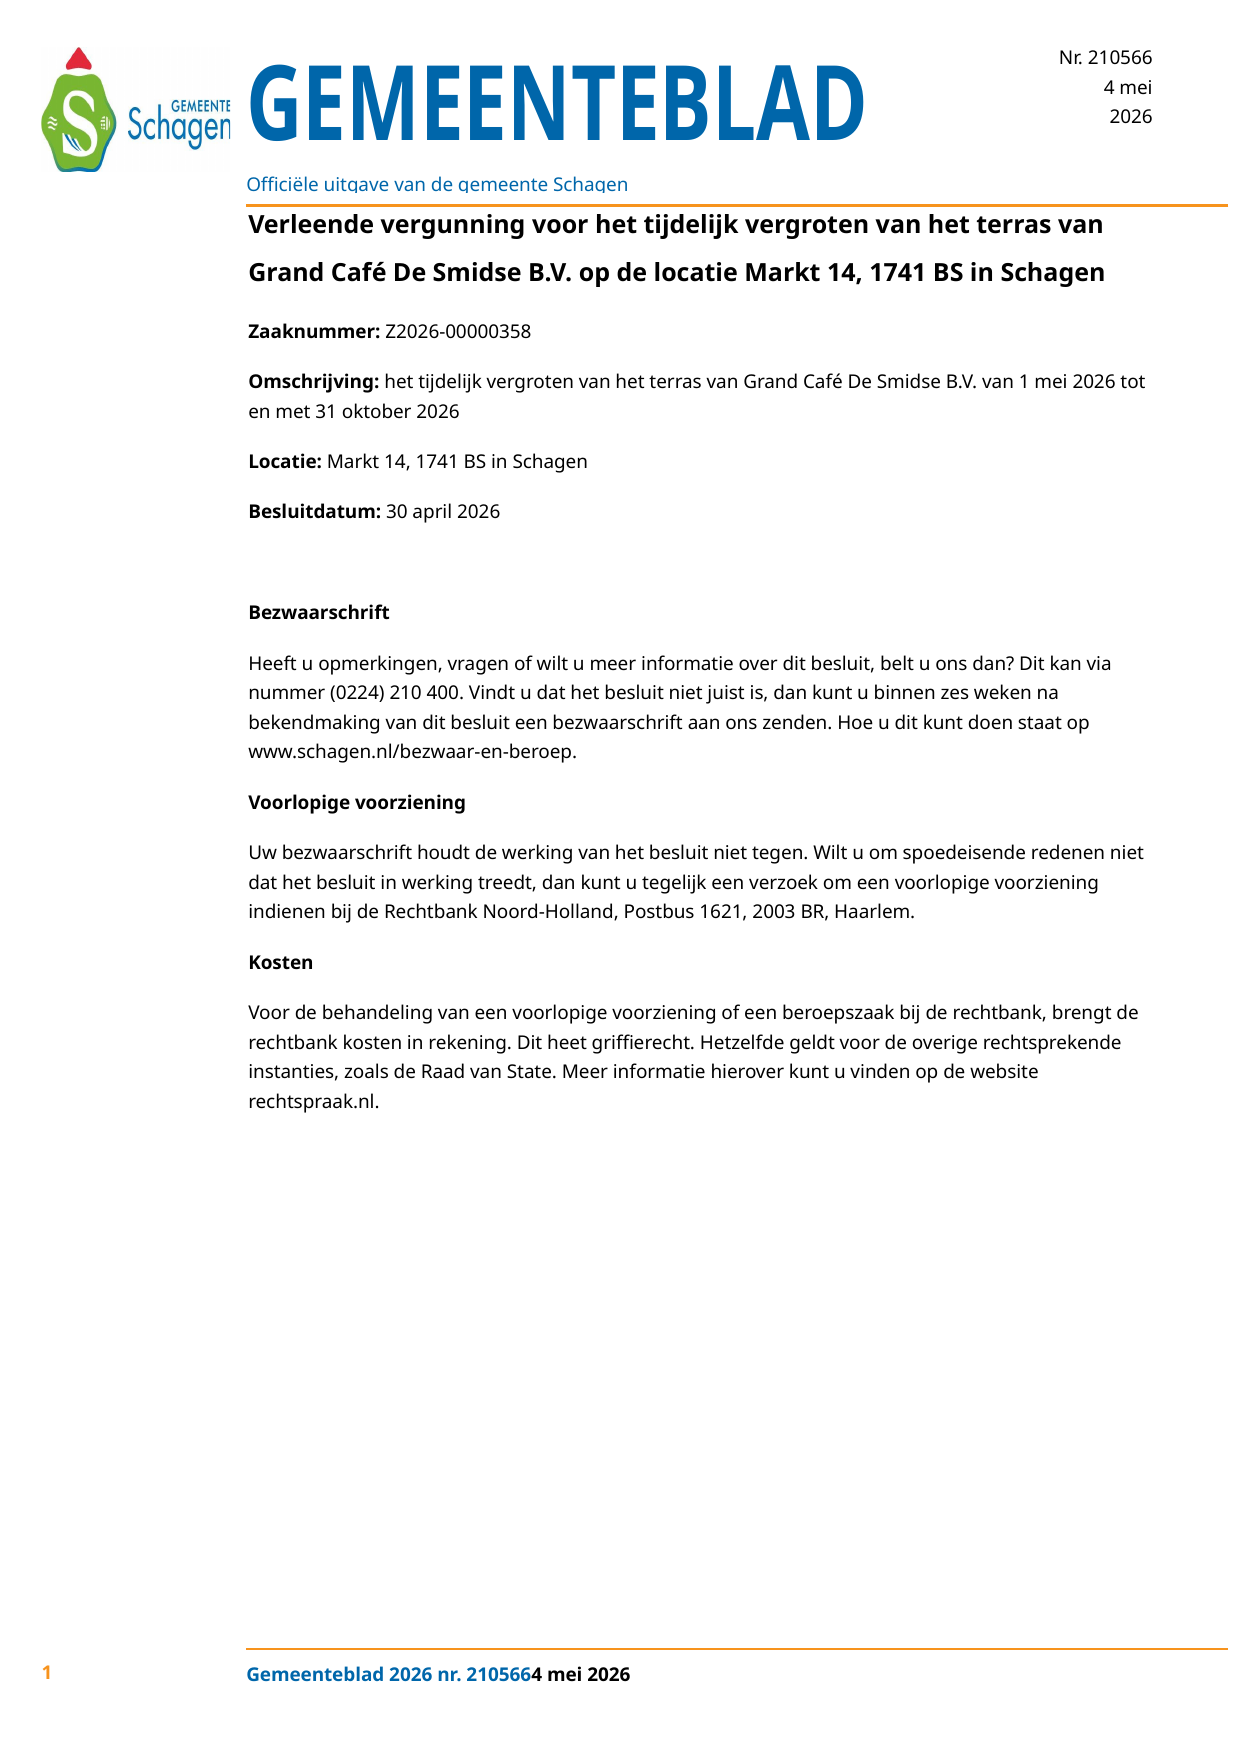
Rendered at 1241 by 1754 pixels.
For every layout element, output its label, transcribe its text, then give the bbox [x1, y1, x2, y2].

picture [41, 47, 231, 172]
text Heeft u opmerkingen, vragen of wilt u meer informatie over dit besluit, belt u ons dan? Dit kan via nummer (0224) 210 400. Vindt u dat het besluit niet juist is, dan kunt u binnen zes weken na bekendmaking van dit besluit een bezwaarschrift aan ons zenden. Hoe u dit kunt doen staat op www.schagen.nl/bezwaar-en-beroep. [248, 650, 1152, 764]
text Kosten [248, 949, 1152, 975]
text Uw bezwaarschrift houdt de werking van het besluit niet tegen. Wilt u om spoedeisende redenen niet dat het besluit in werking treedt, dan kunt u tegelijk een verzoek om een voorlopige voorziening indienen bij de Rechtbank Noord-Holland, Postbus 1621, 2003 BR, Haarlem. [248, 839, 1152, 924]
text Voor de behandeling van een voorlopige voorziening of een beroepszaak bij de rechtbank, brengt de rechtbank kosten in rekening. Dit heet griffierecht. Hetzelfde geldt voor de overige rechtsprekende instanties, zoals de Raad van State. Meer informatie hierover kunt u vinden op de website rechtspraak.nl. [248, 999, 1152, 1114]
text Besluitdatum: 30 april 2026 [248, 499, 1152, 524]
text Voorlopige voorziening [248, 789, 1152, 815]
text Omschrijving: het tijdelijk vergroten van het terras van Grand Café De Smidse B.V. van 1 mei 2026 tot en met 31 oktober 2026 [248, 368, 1152, 424]
text Locatie: Markt 14, 1741 BS in Schagen [248, 448, 1152, 474]
text Bezwaarschrift [248, 599, 1152, 625]
text Verleende vergunning voor het tijdelijk vergroten van het terras van Grand Café De Smidse B.V. op de locatie Markt 14, 1741 BS in Schagen [248, 207, 1152, 288]
text Zaaknummer: Z2026-00000358 [248, 318, 1152, 344]
